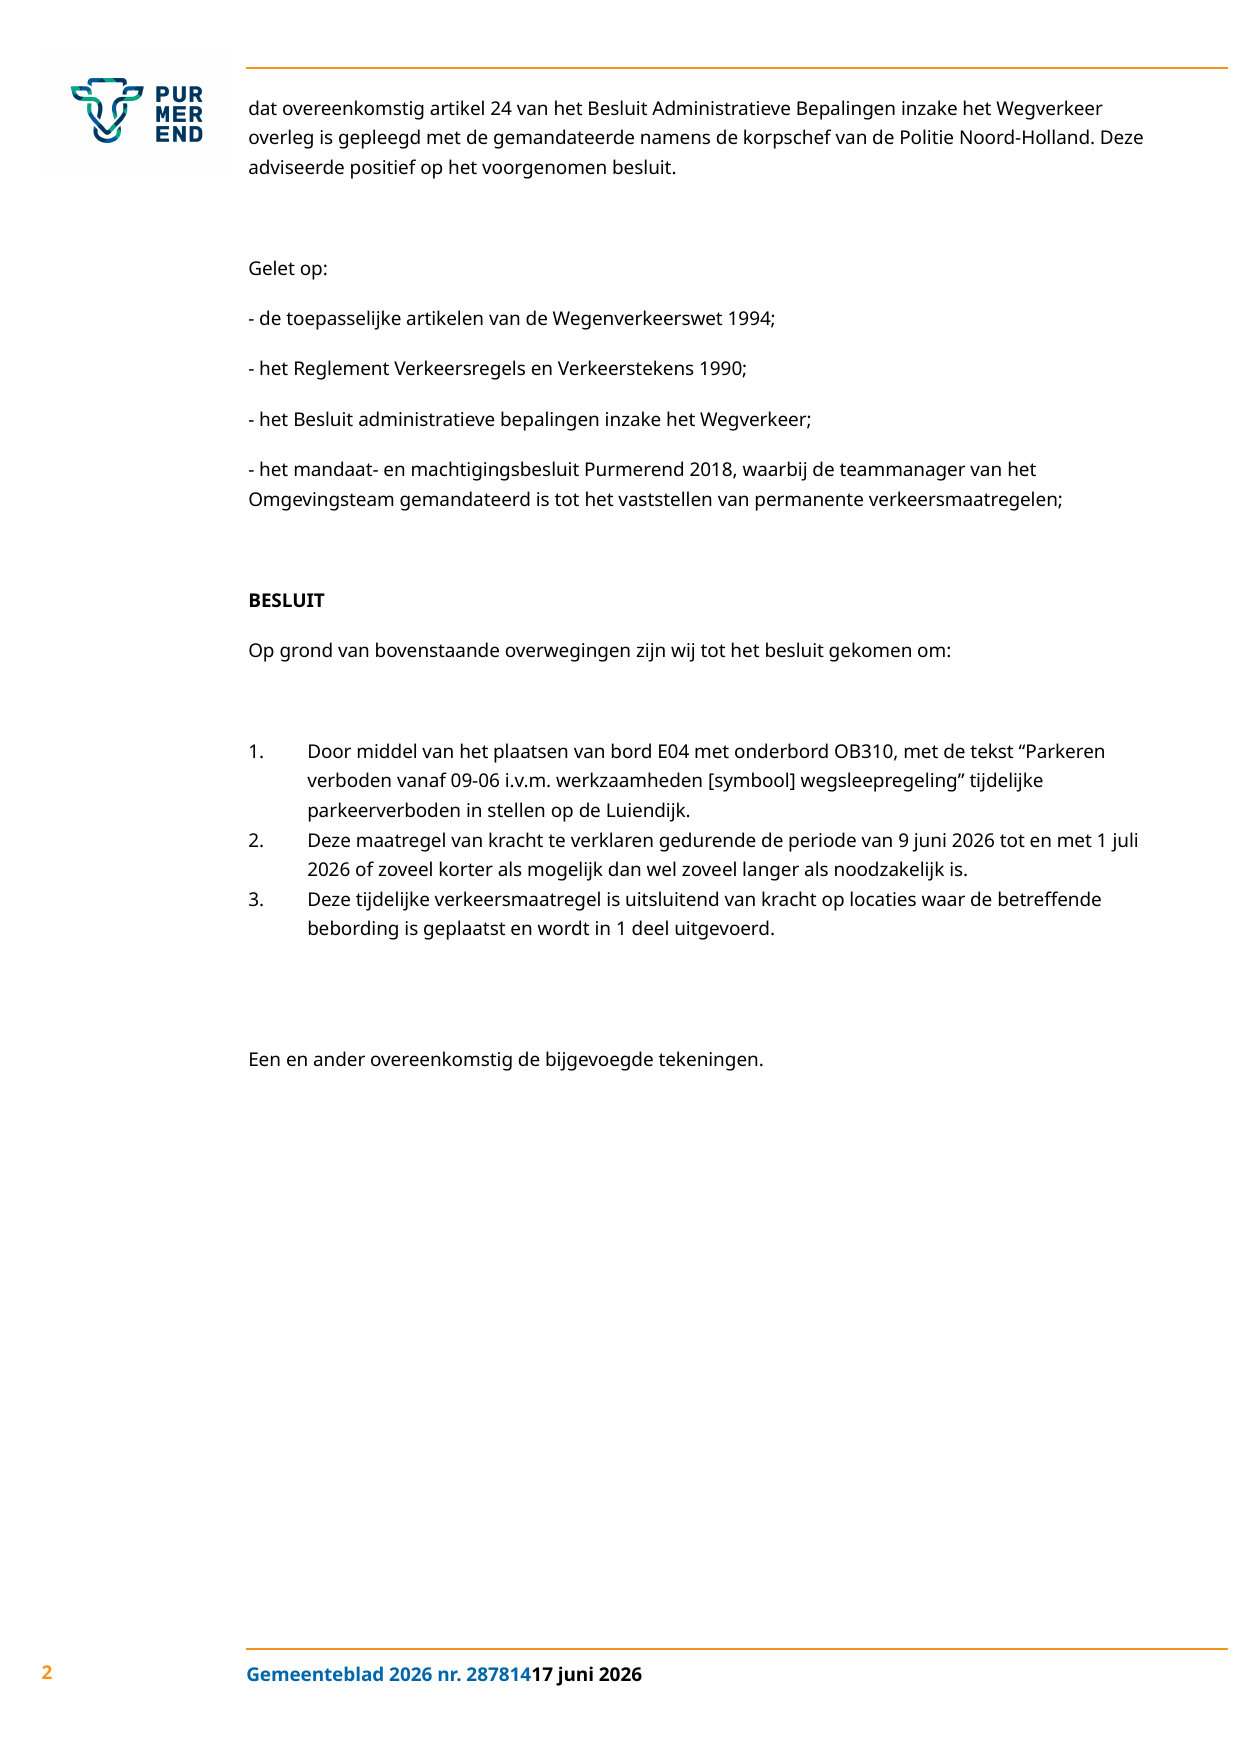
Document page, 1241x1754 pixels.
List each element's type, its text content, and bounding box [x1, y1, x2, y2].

text Op grond van bovenstaande overwegingen zijn wij tot het besluit gekomen om: [248, 637, 1152, 663]
list Deze tijdelijke verkeersmaatregel is uitsluitend van kracht op locaties waar de betreffende bebording is geplaatst en wordt in 1 deel uitgevoerd. [248, 886, 1152, 941]
list Door middel van het plaatsen van bord E04 met onderbord OB310, met de tekst “Parkeren verboden vanaf 09-06 i.v.m. werkzaamheden [symbool] wegsleepregeling” tijdelijke parkeerverboden in stellen op de Luiendijk. [248, 738, 1152, 823]
text - het Reglement Verkeersregels en Verkeerstekens 1990; [248, 356, 1152, 381]
text - de toepasselijke artikelen van de Wegenverkeerswet 1994; [248, 305, 1152, 331]
text BESLUIT [248, 587, 1152, 613]
text - het Besluit administratieve bepalingen inzake het Wegverkeer; [248, 406, 1152, 432]
text - het mandaat- en machtigingsbesluit Purmerend 2018, waarbij de teammanager van het Omgevingsteam gemandateerd is tot het vaststellen van permanente verkeersmaatregelen; [248, 456, 1152, 512]
list Deze maatregel van kracht te verklaren gedurende de periode van 9 juni 2026 tot en met 1 juli 2026 of zoveel korter als mogelijk dan wel zoveel langer als noodzakelijk is. [248, 827, 1152, 882]
text dat overeenkomstig artikel 24 van het Besluit Administratieve Bepalingen inzake het Wegverkeer overleg is gepleegd met de gemandateerde namens de korpschef van de Politie Noord-Holland. Deze adviseerde positief op het voorgenomen besluit. [248, 95, 1152, 180]
text Gelet op: [248, 255, 1152, 281]
text Een en ander overeenkomstig de bijgevoegde tekeningen. [248, 1046, 1152, 1072]
picture [41, 47, 231, 172]
